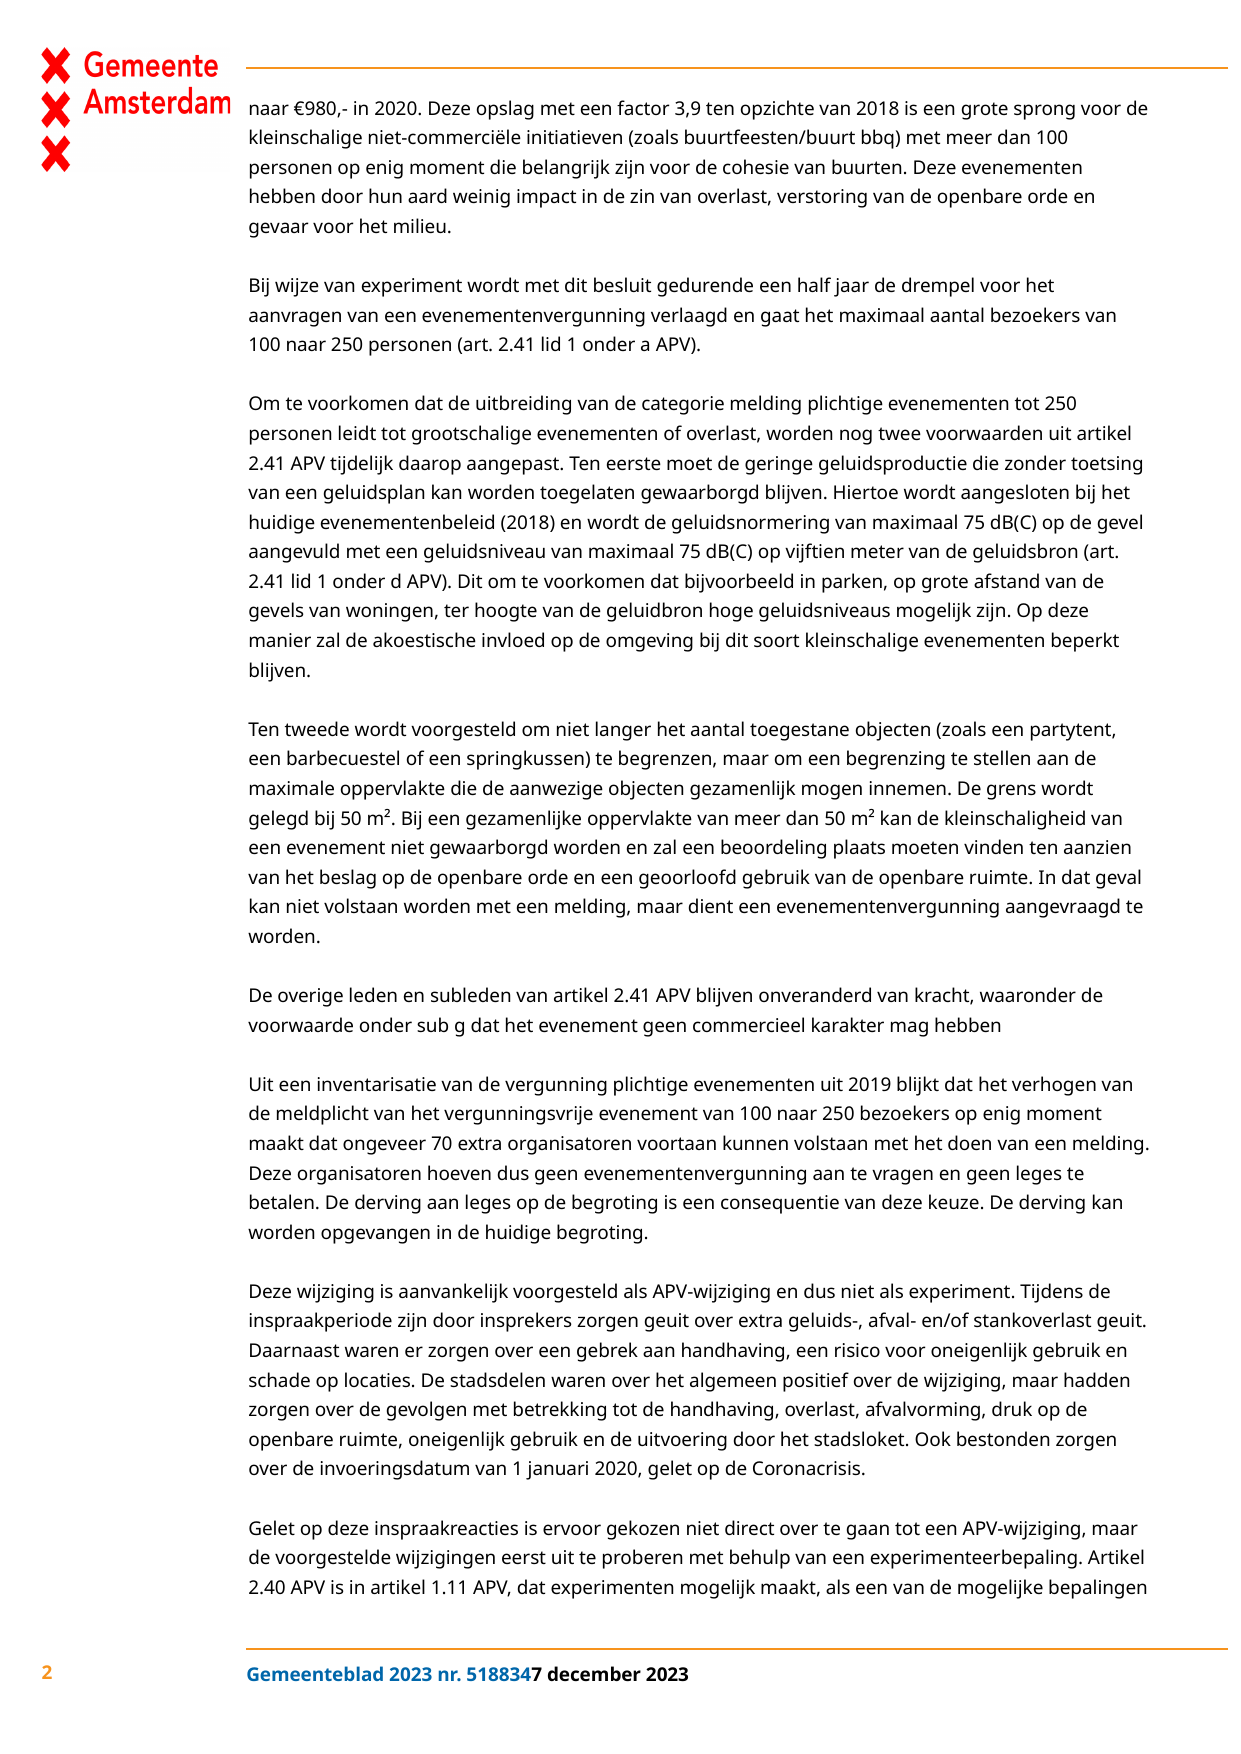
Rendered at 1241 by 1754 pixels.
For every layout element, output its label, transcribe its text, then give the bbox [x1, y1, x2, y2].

text De overige leden en subleden van artikel 2.41 APV blijven onveranderd van kracht, waaronder de voorwaarde onder sub g dat het evenement geen commercieel karakter mag hebben [248, 982, 1152, 1038]
picture [41, 47, 231, 172]
text naar €980,- in 2020. Deze opslag met een factor 3,9 ten opzichte van 2018 is een grote sprong voor de kleinschalige niet-commerciële initiatieven (zoals buurtfeesten/buurt bbq) met meer dan 100 personen op enig moment die belangrijk zijn voor de cohesie van buurten. Deze evenementen hebben door hun aard weinig impact in de zin van overlast, verstoring van de openbare orde en gevaar voor het milieu. [248, 95, 1152, 239]
text Uit een inventarisatie van de vergunning plichtige evenementen uit 2019 blijkt dat het verhogen van de meldplicht van het vergunningsvrije evenement van 100 naar 250 bezoekers op enig moment maakt dat ongeveer 70 extra organisatoren voortaan kunnen volstaan met het doen van een melding. Deze organisatoren hoeven dus geen evenementenvergunning aan te vragen en geen leges te betalen. De derving aan leges op de begroting is een consequentie van deze keuze. De derving kan worden opgevangen in de huidige begroting. [248, 1071, 1152, 1245]
text Om te voorkomen dat de uitbreiding van de categorie melding plichtige evenementen tot 250 personen leidt tot grootschalige evenementen of overlast, worden nog twee voorwaarden uit artikel 2.41 APV tijdelijk daarop aangepast. Ten eerste moet de geringe geluidsproductie die zonder toetsing van een geluidsplan kan worden toegelaten gewaarborgd blijven. Hiertoe wordt aangesloten bij het huidige evenementenbeleid (2018) en wordt de geluidsnormering van maximaal 75 dB(C) op de gevel aangevuld met een geluidsniveau van maximaal 75 dB(C) op vijftien meter van de geluidsbron (art. 2.41 lid 1 onder d APV). Dit om te voorkomen dat bijvoorbeeld in parken, op grote afstand van de gevels van woningen, ter hoogte van de geluidbron hoge geluidsniveaus mogelijk zijn. Op deze manier zal de akoestische invloed op de omgeving bij dit soort kleinschalige evenementen beperkt blijven. [248, 391, 1152, 683]
text Bij wijze van experiment wordt met dit besluit gedurende een half jaar de drempel voor het aanvragen van een evenementenvergunning verlaagd en gaat het maximaal aantal bezoekers van 100 naar 250 personen (art. 2.41 lid 1 onder a APV). [248, 272, 1152, 357]
text Gelet op deze inspraakreacties is ervoor gekozen niet direct over te gaan tot een APV-wijziging, maar de voorgestelde wijzigingen eerst uit te proberen met behulp van een experimenteerbepaling. Artikel 2.40 APV is in artikel 1.11 APV, dat experimenten mogelijk maakt, als een van de mogelijke bepalingen [248, 1515, 1152, 1600]
text Ten tweede wordt voorgesteld om niet langer het aantal toegestane objecten (zoals een partytent, een barbecuestel of een springkussen) te begrenzen, maar om een begrenzing te stellen aan de maximale oppervlakte die de aanwezige objecten gezamenlijk mogen innemen. De grens wordt gelegd bij 50 m². Bij een gezamenlijke oppervlakte van meer dan 50 m² kan de kleinschaligheid van een evenement niet gewaarborgd worden en zal een beoordeling plaats moeten vinden ten aanzien van het beslag op de openbare orde en een geoorloofd gebruik van de openbare ruimte. In dat geval kan niet volstaan worden met een melding, maar dient een evenementenvergunning aangevraagd te worden. [248, 716, 1152, 949]
text Deze wijziging is aanvankelijk voorgesteld als APV-wijziging en dus niet als experiment. Tijdens de inspraakperiode zijn door insprekers zorgen geuit over extra geluids-, afval- en/of stankoverlast geuit. Daarnaast waren er zorgen over een gebrek aan handhaving, een risico voor oneigenlijk gebruik en schade op locaties. De stadsdelen waren over het algemeen positief over de wijziging, maar hadden zorgen over de gevolgen met betrekking tot de handhaving, overlast, afvalvorming, druk op de openbare ruimte, oneigenlijk gebruik en de uitvoering door het stadsloket. Ook bestonden zorgen over de invoeringsdatum van 1 januari 2020, gelet op de Coronacrisis. [248, 1278, 1152, 1481]
